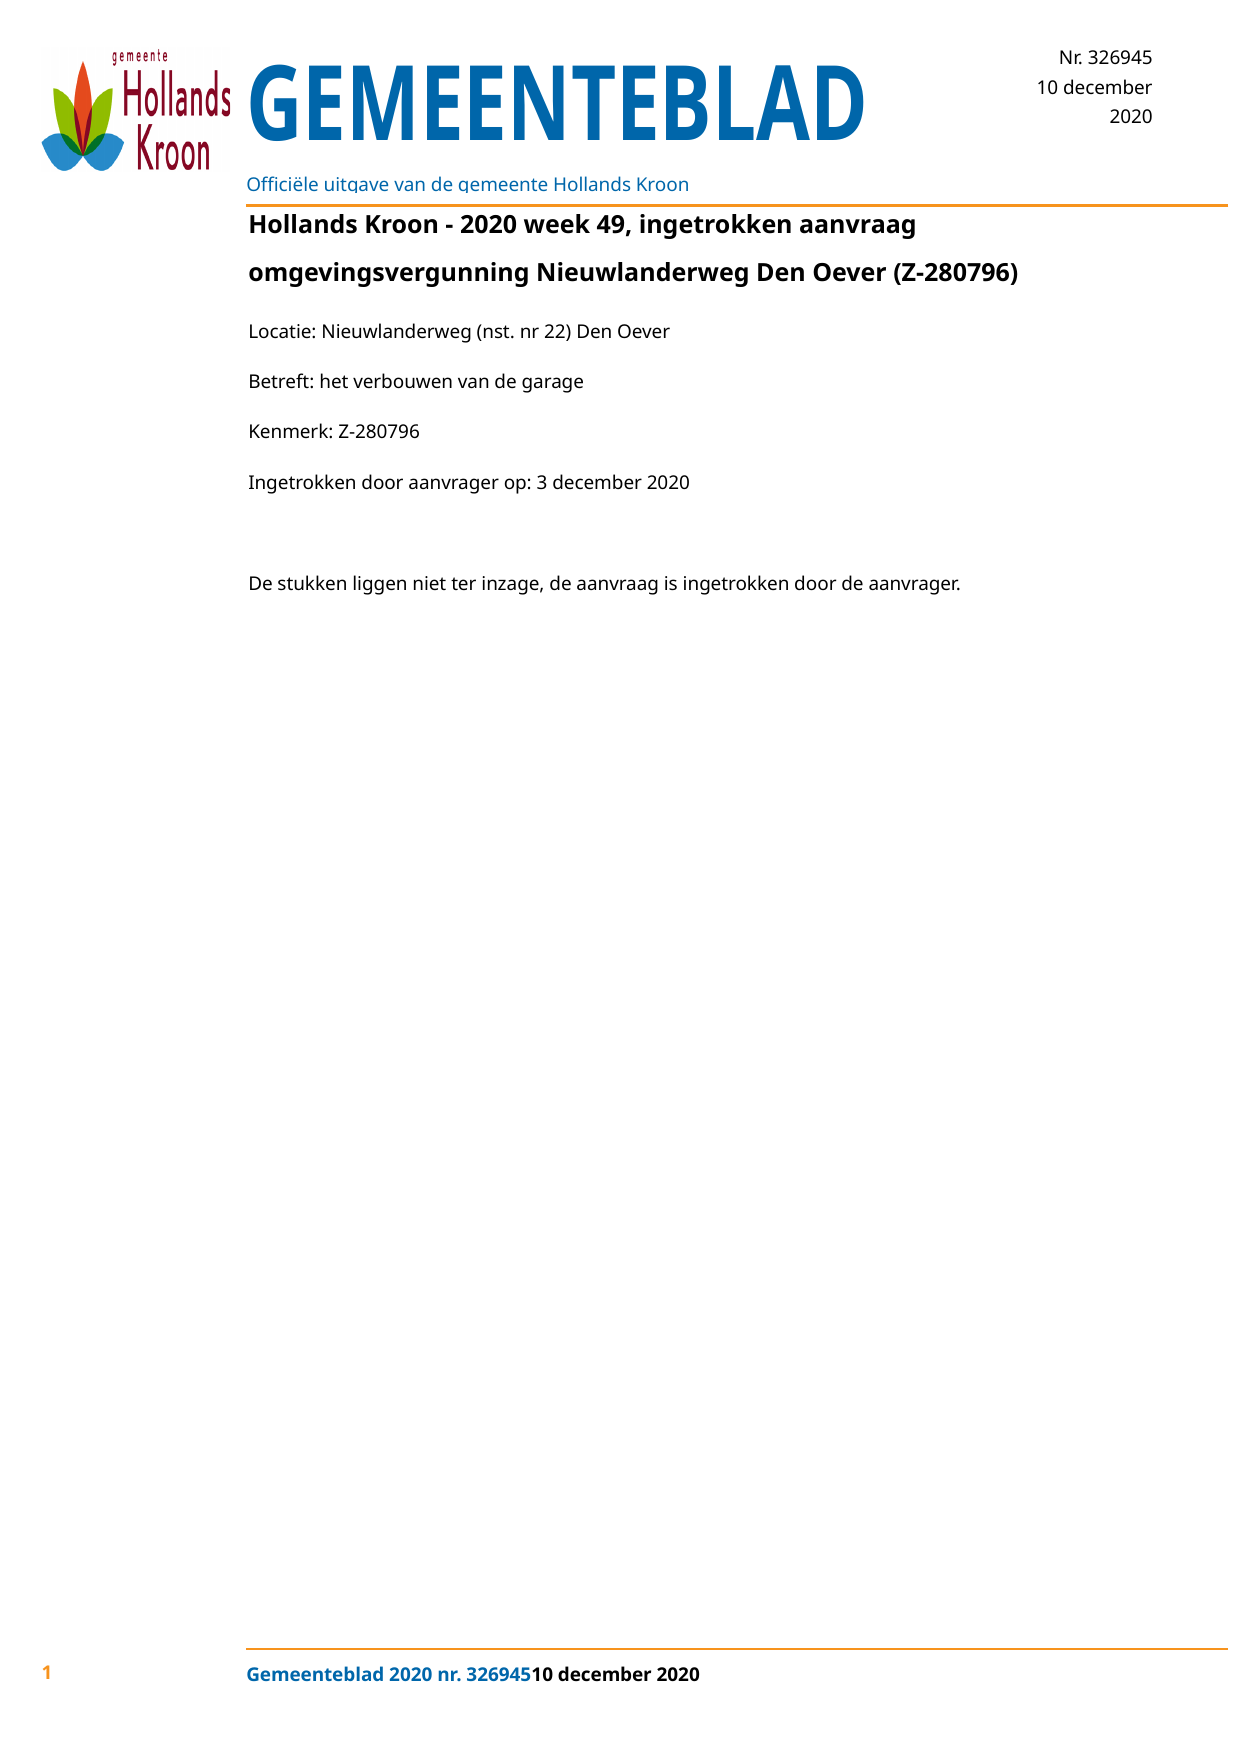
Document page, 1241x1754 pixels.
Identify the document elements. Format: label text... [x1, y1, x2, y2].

text Kenmerk: Z-280796 [248, 419, 1152, 444]
text Hollands Kroon - 2020 week 49, ingetrokken aanvraag omgevingsvergunning Nieuwlanderweg Den Oever (Z-280796) [248, 207, 1152, 288]
text Betreft: het verbouwen van de garage [248, 368, 1152, 394]
text Ingetrokken door aanvrager op: 3 december 2020 [248, 469, 1152, 495]
picture [41, 47, 231, 172]
text De stukken liggen niet ter inzage, de aanvraag is ingetrokken door de aanvrager. [248, 570, 1152, 596]
text Locatie: Nieuwlanderweg (nst. nr 22) Den Oever [248, 318, 1152, 344]
